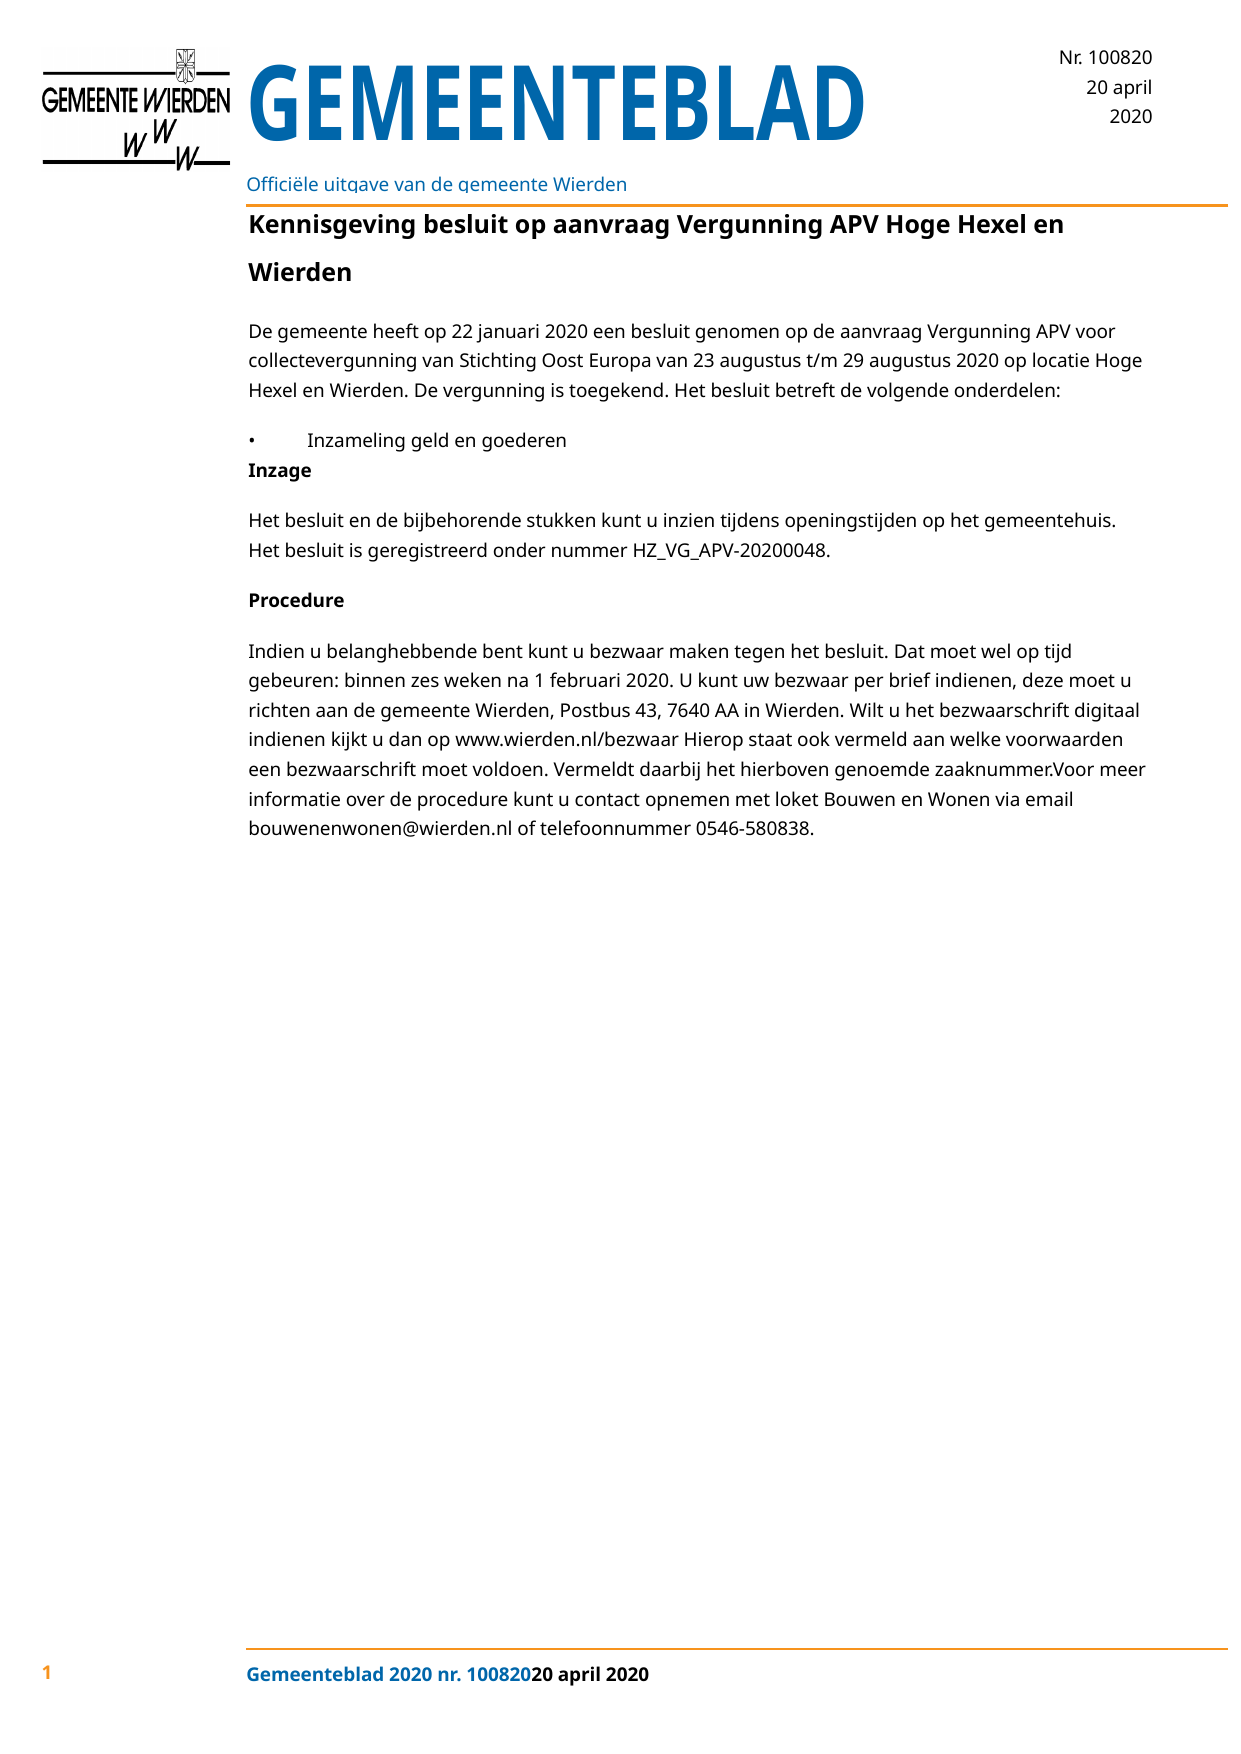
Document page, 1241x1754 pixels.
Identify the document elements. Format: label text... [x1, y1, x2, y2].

text Inzage [248, 457, 1152, 483]
text Procedure [248, 587, 1152, 613]
text Het besluit en de bijbehorende stukken kunt u inzien tijdens openingstijden op het gemeentehuis. Het besluit is geregistreerd onder nummer HZ_VG_APV-20200048. [248, 507, 1152, 563]
text De gemeente heeft op 22 januari 2020 een besluit genomen op de aanvraag Vergunning APV voor collectevergunning van Stichting Oost Europa van 23 augustus t/m 29 augustus 2020 op locatie Hoge Hexel en Wierden. De vergunning is toegekend. Het besluit betreft de volgende onderdelen: [248, 318, 1152, 403]
list Inzameling geld en goederen [248, 427, 1152, 453]
picture [41, 47, 231, 172]
text Kennisgeving besluit op aanvraag Vergunning APV Hoge Hexel en Wierden [248, 207, 1152, 288]
text Indien u belanghebbende bent kunt u bezwaar maken tegen het besluit. Dat moet wel op tijd gebeuren: binnen zes weken na 1 februari 2020. U kunt uw bezwaar per brief indienen, deze moet u richten aan de gemeente Wierden, Postbus 43, 7640 AA in Wierden. Wilt u het bezwaarschrift digitaal indienen kijkt u dan op www.wierden.nl/bezwaar Hierop staat ook vermeld aan welke voorwaarden een bezwaarschrift moet voldoen. Vermeldt daarbij het hierboven genoemde zaaknummer.Voor meer informatie over de procedure kunt u contact opnemen met loket Bouwen en Wonen via email bouwenenwonen@wierden.nl of telefoonnummer 0546-580838. [248, 638, 1152, 841]
